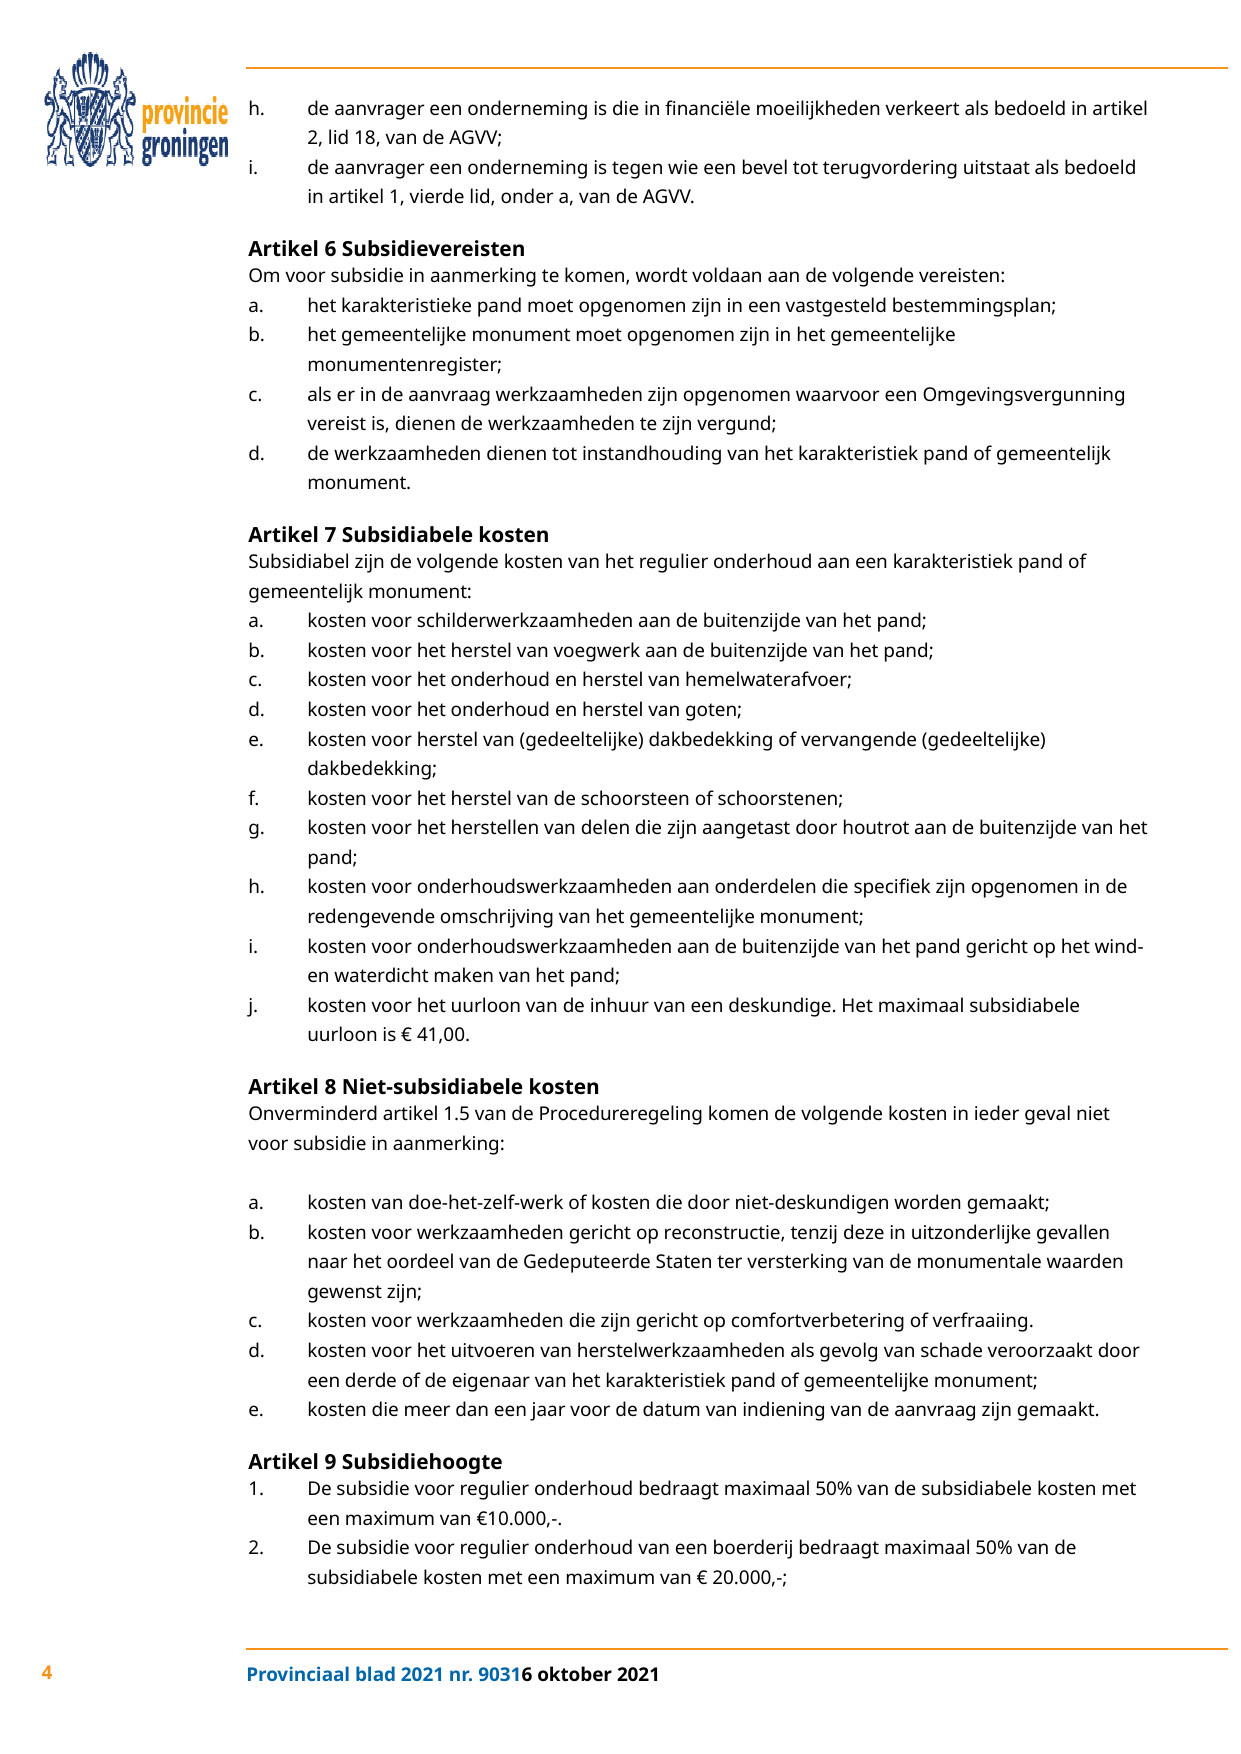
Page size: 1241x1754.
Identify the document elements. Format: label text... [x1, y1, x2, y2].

text Om voor subsidie in aanmerking te komen, wordt voldaan aan de volgende vereisten: [248, 262, 1152, 288]
list het karakteristieke pand moet opgenomen zijn in een vastgesteld bestemmingsplan; [248, 292, 1152, 318]
list kosten voor schilderwerkzaamheden aan de buitenzijde van het pand; [248, 607, 1152, 633]
list De subsidie voor regulier onderhoud bedraagt maximaal 50% van de subsidiabele kosten met een maximum van €10.000,-. [248, 1475, 1152, 1531]
picture [41, 47, 231, 172]
list als er in de aanvraag werkzaamheden zijn opgenomen waarvoor een Omgevingsvergunning vereist is, dienen de werkzaamheden te zijn vergund; [248, 381, 1152, 436]
list kosten voor het herstel van voegwerk aan de buitenzijde van het pand; [248, 637, 1152, 663]
list de aanvrager een onderneming is tegen wie een bevel tot terugvordering uitstaat als bedoeld in artikel 1, vierde lid, onder a, van de AGVV. [248, 154, 1152, 209]
list kosten voor het uurloon van de inhuur van een deskundige. Het maximaal subsidiabele uurloon is € 41,00. [248, 992, 1152, 1047]
list kosten voor het onderhoud en herstel van goten; [248, 696, 1152, 722]
text Artikel 8 Niet-subsidiabele kosten [248, 1072, 1152, 1101]
text Artikel 7 Subsidiabele kosten [248, 520, 1152, 548]
list kosten voor werkzaamheden gericht op reconstructie, tenzij deze in uitzonderlijke gevallen naar het oordeel van de Gedeputeerde Staten ter versterking van de monumentale waarden gewenst zijn; [248, 1219, 1152, 1304]
list kosten voor herstel van (gedeeltelijke) dakbedekking of vervangende (gedeeltelijke) dakbedekking; [248, 726, 1152, 781]
list de werkzaamheden dienen tot instandhouding van het karakteristiek pand of gemeentelijk monument. [248, 440, 1152, 495]
list kosten van doe-het-zelf-werk of kosten die door niet-deskundigen worden gemaakt; [248, 1189, 1152, 1215]
list kosten voor onderhoudswerkzaamheden aan de buitenzijde van het pand gericht op het wind- en waterdicht maken van het pand; [248, 933, 1152, 988]
list het gemeentelijke monument moet opgenomen zijn in het gemeentelijke monumentenregister; [248, 322, 1152, 377]
list kosten die meer dan een jaar voor de datum van indiening van de aanvraag zijn gemaakt. [248, 1396, 1152, 1422]
list kosten voor het uitvoeren van herstelwerkzaamheden als gevolg van schade veroorzaakt door een derde of de eigenaar van het karakteristiek pand of gemeentelijke monument; [248, 1337, 1152, 1392]
text Onverminderd artikel 1.5 van de Procedureregeling komen de volgende kosten in ieder geval niet voor subsidie in aanmerking: [248, 1101, 1152, 1156]
list de aanvrager een onderneming is die in financiële moeilijkheden verkeert als bedoeld in artikel 2, lid 18, van de AGVV; [248, 95, 1152, 150]
list kosten voor werkzaamheden die zijn gericht op comfortverbetering of verfraaiing. [248, 1308, 1152, 1333]
list kosten voor het onderhoud en herstel van hemelwaterafvoer; [248, 667, 1152, 692]
text Artikel 6 Subsidievereisten [248, 234, 1152, 262]
list De subsidie voor regulier onderhoud van een boerderij bedraagt maximaal 50% van de subsidiabele kosten met een maximum van € 20.000,-; [248, 1534, 1152, 1590]
list kosten voor het herstellen van delen die zijn aangetast door houtrot aan de buitenzijde van het pand; [248, 814, 1152, 870]
text Subsidiabel zijn de volgende kosten van het regulier onderhoud aan een karakteristiek pand of gemeentelijk monument: [248, 548, 1152, 604]
list kosten voor onderhoudswerkzaamheden aan onderdelen die specifiek zijn opgenomen in de redengevende omschrijving van het gemeentelijke monument; [248, 874, 1152, 929]
list kosten voor het herstel van de schoorsteen of schoorstenen; [248, 785, 1152, 811]
text Artikel 9 Subsidiehoogte [248, 1447, 1152, 1475]
